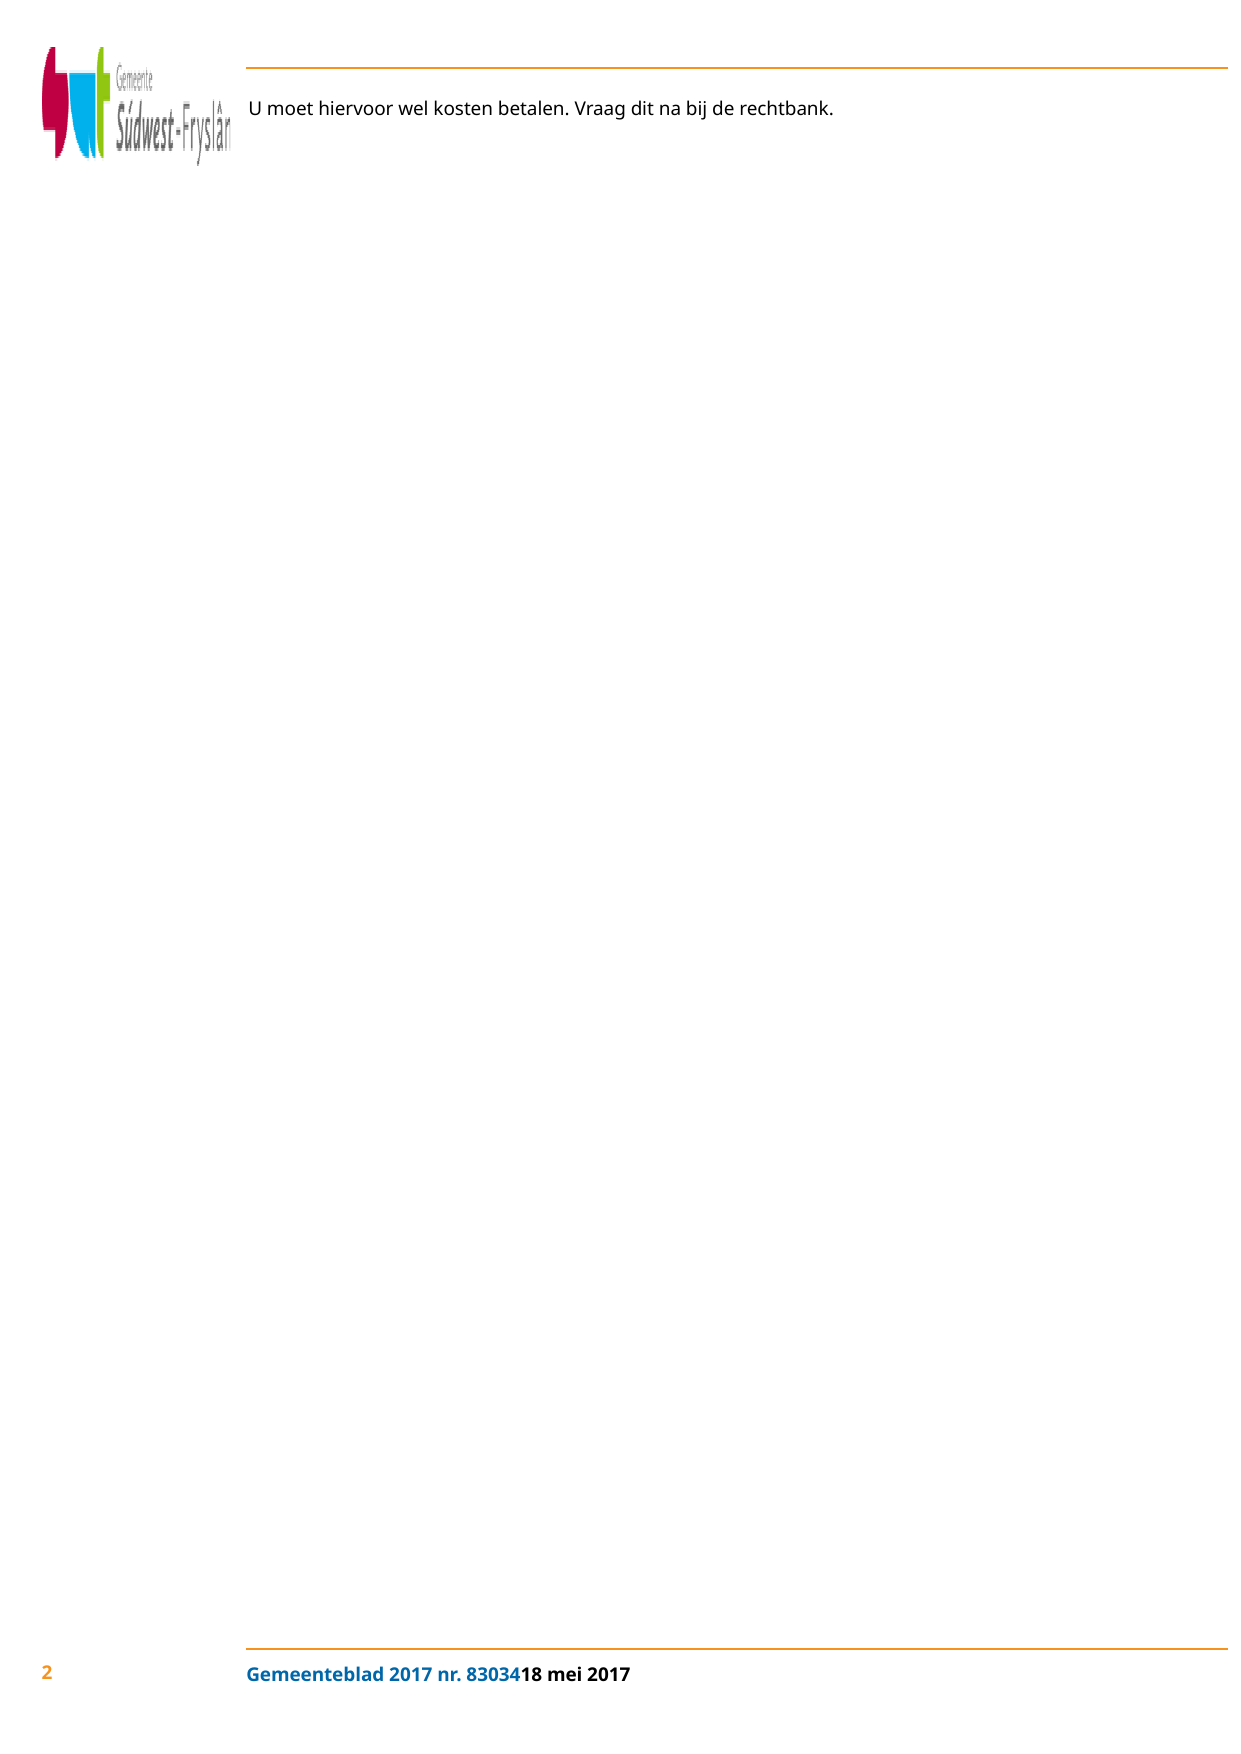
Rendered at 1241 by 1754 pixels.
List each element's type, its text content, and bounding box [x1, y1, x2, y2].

picture [41, 47, 231, 172]
text U moet hiervoor wel kosten betalen. Vraag dit na bij de rechtbank. [248, 95, 1152, 121]
